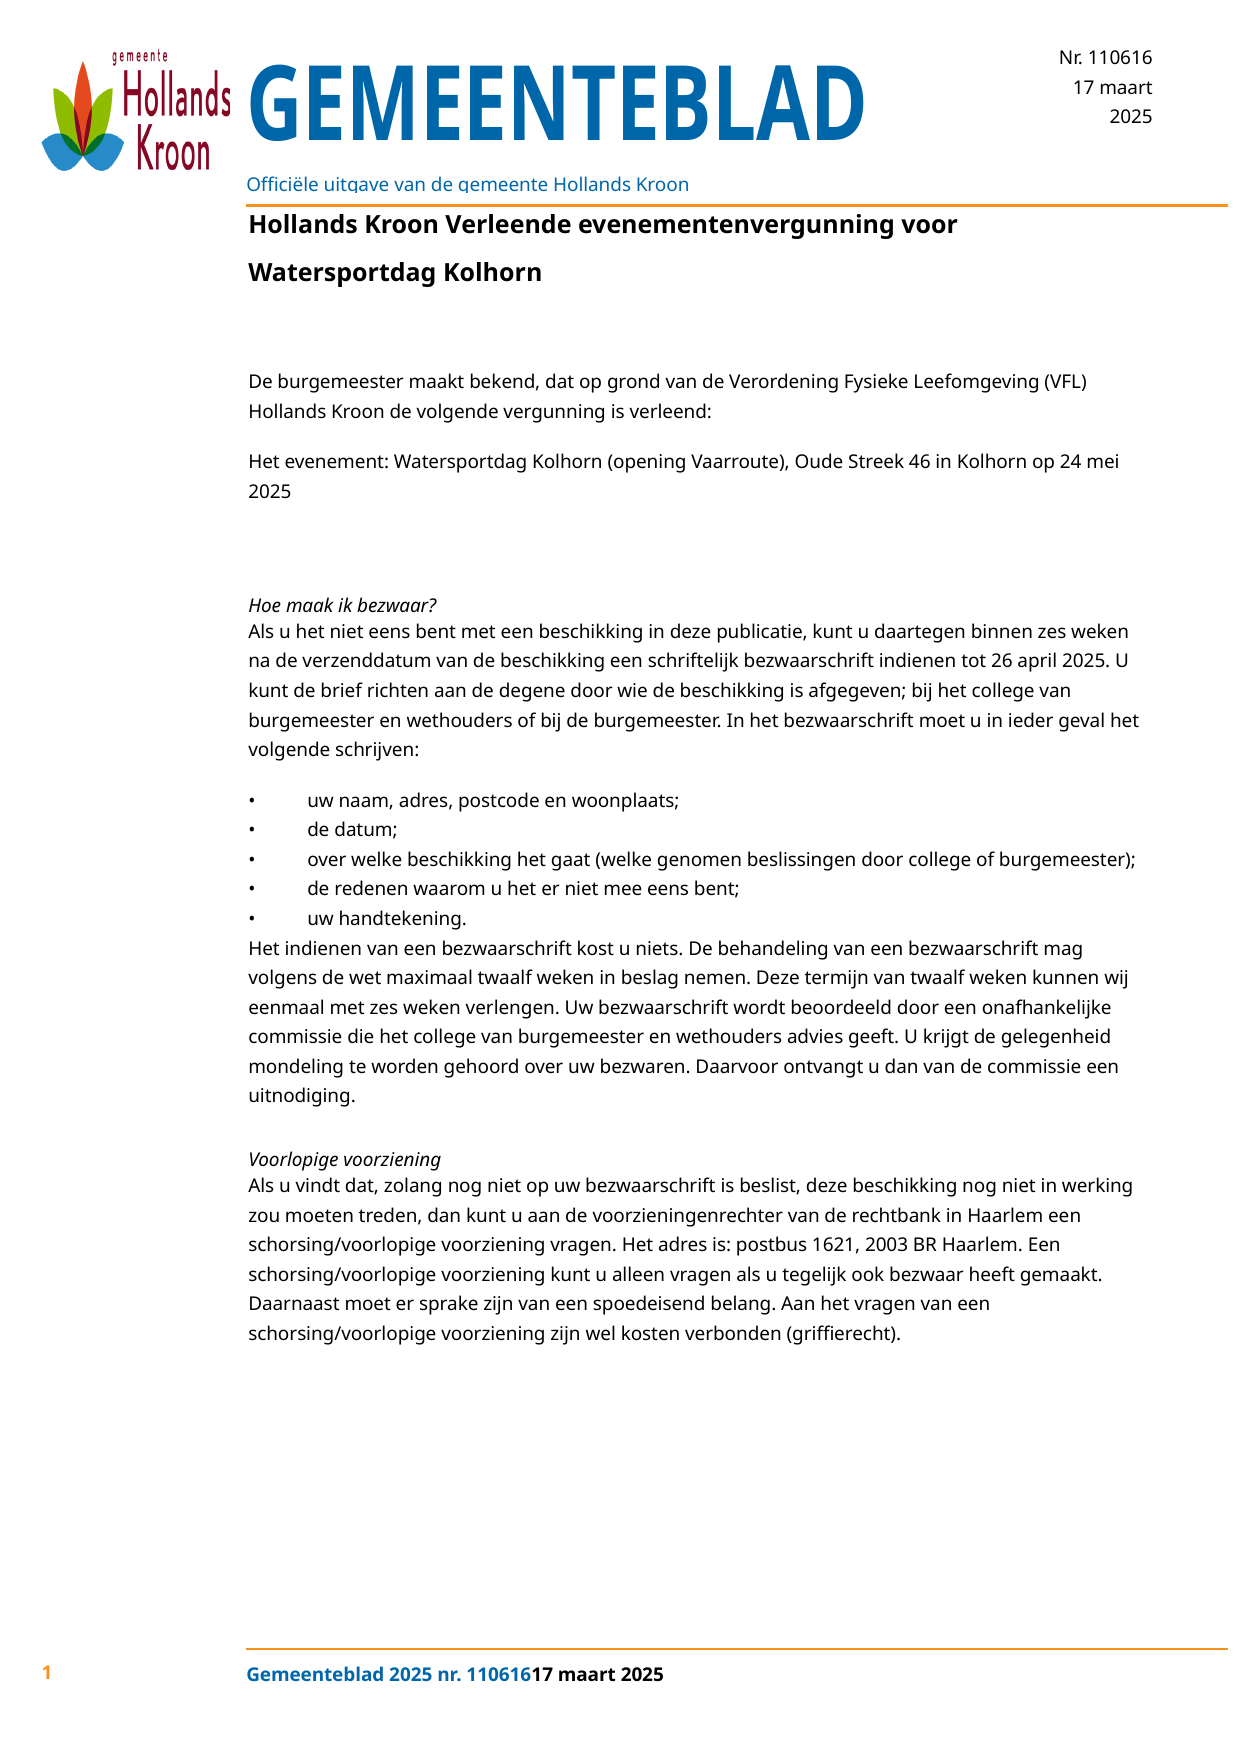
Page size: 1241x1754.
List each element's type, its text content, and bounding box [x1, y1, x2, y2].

text Het indienen van een bezwaarschrift kost u niets. De behandeling van een bezwaarschrift mag volgens de wet maximaal twaalf weken in beslag nemen. Deze termijn van twaalf weken kunnen wij eenmaal met zes weken verlengen. Uw bezwaarschrift wordt beoordeeld door een onafhankelijke commissie die het college van burgemeester en wethouders advies geeft. U krijgt de gelegenheid mondeling te worden gehoord over uw bezwaren. Daarvoor ontvangt u dan van de commissie een uitnodiging. [248, 935, 1152, 1108]
list over welke beschikking het gaat (welke genomen beslissingen door college of burgemeester); [248, 846, 1152, 872]
text Als u vindt dat, zolang nog niet op uw bezwaarschrift is beslist, deze beschikking nog niet in werking zou moeten treden, dan kunt u aan de voorzieningenrechter van de rechtbank in Haarlem een schorsing/voorlopige voorziening vragen. Het adres is: postbus 1621, 2003 BR Haarlem. Een schorsing/voorlopige voorziening kunt u alleen vragen als u tegelijk ook bezwaar heeft gemaakt. Daarnaast moet er sprake zijn van een spoedeisend belang. Aan het vragen van een schorsing/voorlopige voorziening zijn wel kosten verbonden (griffierecht). [248, 1172, 1152, 1346]
text Als u het niet eens bent met een beschikking in deze publicatie, kunt u daartegen binnen zes weken na de verzenddatum van de beschikking een schriftelijk bezwaarschrift indienen tot 26 april 2025. U kunt de brief richten aan de degene door wie de beschikking is afgegeven; bij het college van burgemeester en wethouders of bij de burgemeester. In het bezwaarschrift moet u in ieder geval het volgende schrijven: [248, 618, 1152, 762]
list uw handtekening. [248, 905, 1152, 931]
text Voorlopige voorziening [248, 1147, 1152, 1172]
text Het evenement: Watersportdag Kolhorn (opening Vaarroute), Oude Streek 46 in Kolhorn op 24 mei 2025 [248, 448, 1152, 504]
list uw naam, adres, postcode en woonplaats; [248, 787, 1152, 812]
text De burgemeester maakt bekend, dat op grond van de Verordening Fysieke Leefomgeving (VFL) Hollands Kroon de volgende vergunning is verleend: [248, 368, 1152, 424]
text Hollands Kroon Verleende evenementenvergunning voor Watersportdag Kolhorn [248, 207, 1152, 288]
text Hoe maak ik bezwaar? [248, 592, 1152, 618]
list de redenen waarom u het er niet mee eens bent; [248, 876, 1152, 901]
list de datum; [248, 816, 1152, 842]
picture [41, 47, 231, 172]
